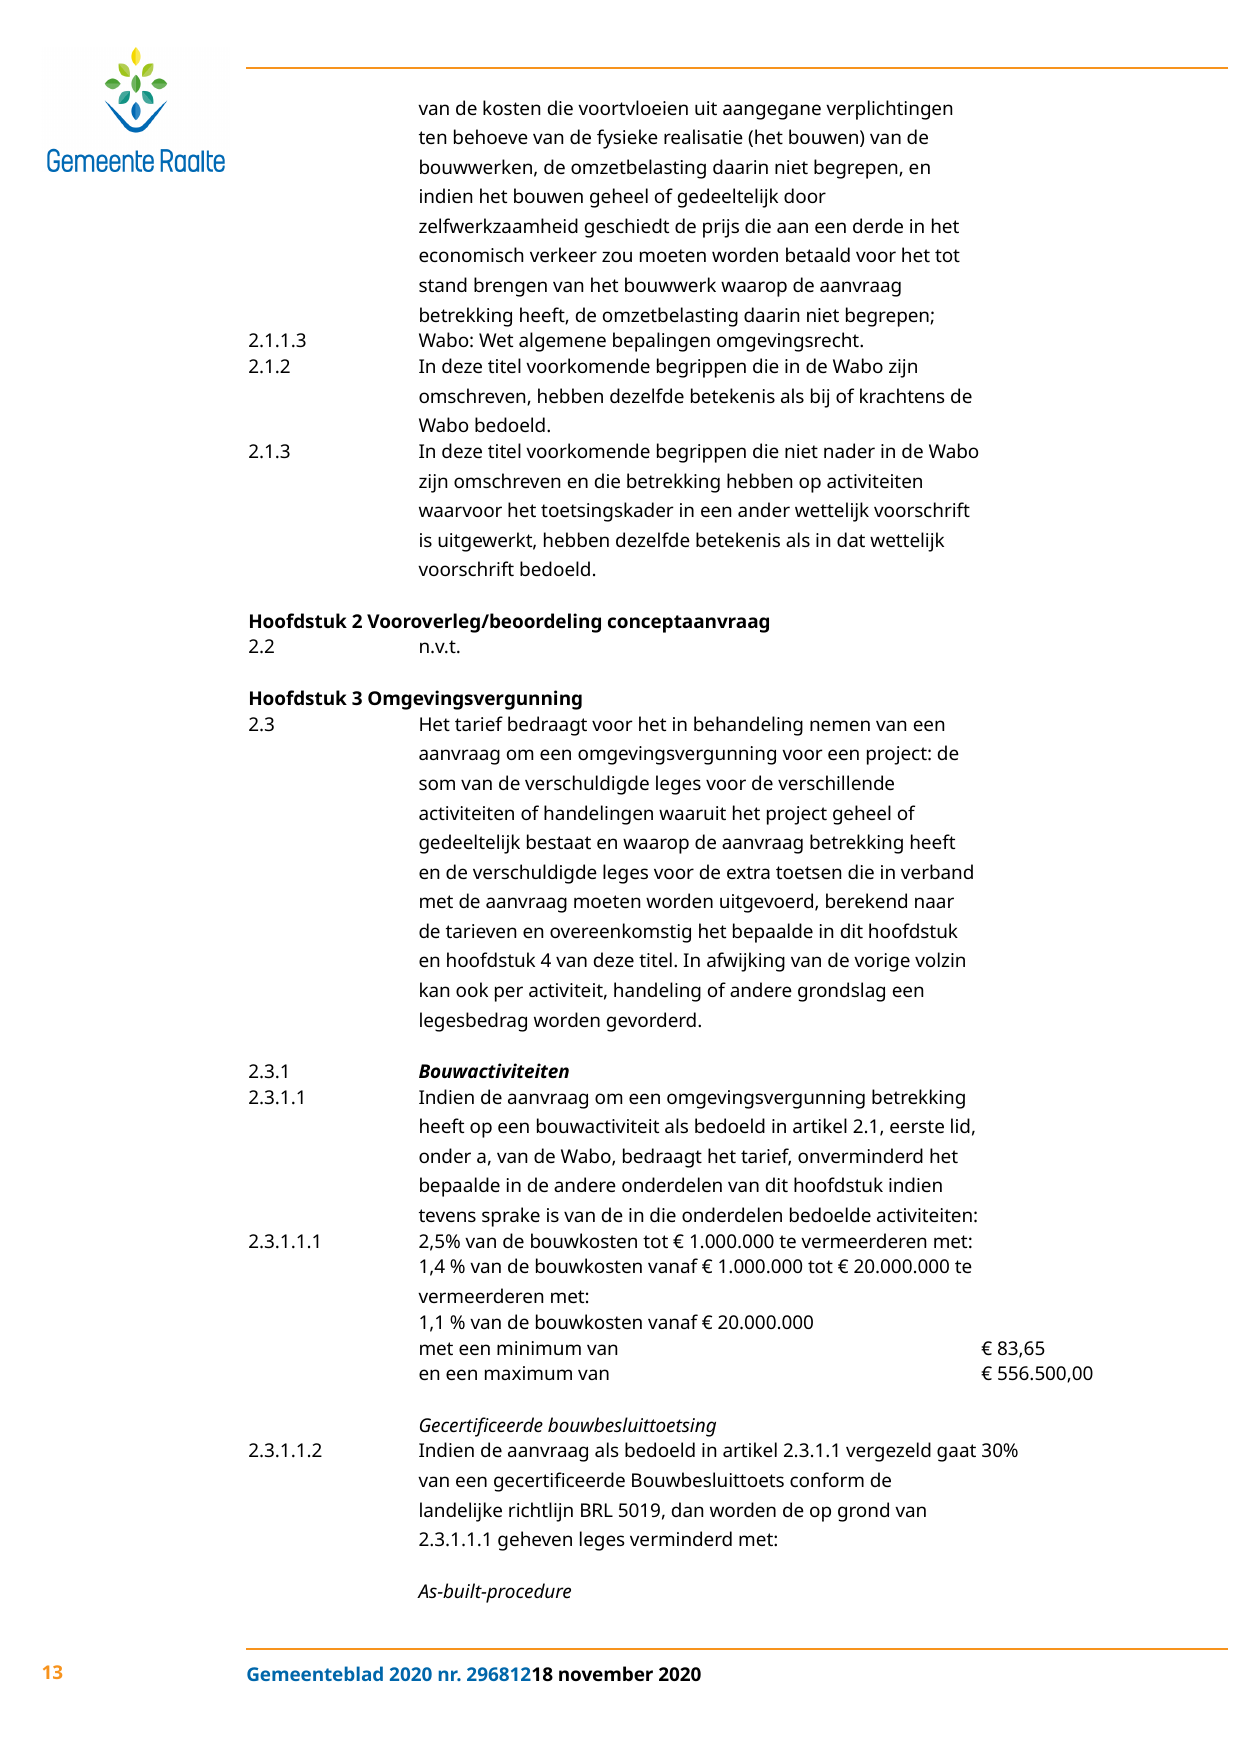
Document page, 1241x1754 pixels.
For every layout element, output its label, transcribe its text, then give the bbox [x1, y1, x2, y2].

table_cell [981, 1578, 1152, 1604]
table_cell van de kosten die voortvloeien uit aangegane verplichtingen ten behoeve van de fysieke realisatie (het bouwen) van de bouwwerken, de omzetbelasting daarin niet begrepen, en indien het bouwen geheel of gedeeltelijk door zelfwerkzaamheid geschiedt de prijs die aan een derde in het economisch verkeer zou moeten worden betaald voor het tot stand brengen van het bouwwerk waarop de aanvraag betrekking heeft, de omzetbelasting daarin niet begrepen; [418, 95, 981, 328]
table_cell 2.2 [248, 634, 418, 659]
table_cell [248, 1412, 418, 1438]
table_cell 2.1.2 [248, 353, 418, 438]
table_cell Gecertificeerde bouwbesluittoetsing [418, 1412, 981, 1438]
table_cell [981, 328, 1152, 353]
table_cell € 556.500,00 [981, 1361, 1152, 1386]
table_cell 2.3.1.1.1 [248, 1228, 418, 1254]
table_cell [248, 1033, 418, 1058]
table_cell [981, 634, 1152, 659]
table_cell [981, 1254, 1152, 1309]
table_cell Bouwactiviteiten [418, 1058, 981, 1084]
table_cell In deze titel voorkomende begrippen die in de Wabo zijn omschreven, hebben dezelfde betekenis als bij of krachtens de Wabo bedoeld. [418, 353, 981, 438]
table_cell 2.3.1.1 [248, 1084, 418, 1228]
table_cell [981, 1228, 1152, 1254]
table_cell [981, 1552, 1152, 1578]
table_cell [981, 1386, 1152, 1412]
table_cell [418, 582, 981, 608]
table_cell [418, 1552, 981, 1578]
table_cell 2.1.3 [248, 438, 418, 582]
table_cell [981, 1058, 1152, 1084]
table_cell [981, 1309, 1152, 1335]
table_cell Hoofdstuk 2 Vooroverleg/beoordeling conceptaanvraag [248, 608, 981, 634]
table_cell [981, 95, 1152, 328]
table_cell In deze titel voorkomende begrippen die niet nader in de Wabo zijn omschreven en die betrekking hebben op activiteiten waarvoor het toetsingskader in een ander wettelijk voorschrift is uitgewerkt, hebben dezelfde betekenis als in dat wettelijk voorschrift bedoeld. [418, 438, 981, 582]
table_cell 30% [981, 1438, 1152, 1552]
table_cell [981, 1084, 1152, 1228]
table_cell [248, 1386, 418, 1412]
table_cell en een maximum van [418, 1361, 981, 1386]
table_cell € 83,65 [981, 1335, 1152, 1361]
table_cell [418, 660, 981, 685]
table_cell 2.3 [248, 711, 418, 1032]
picture [41, 47, 231, 172]
table_cell [248, 1578, 418, 1604]
table_cell As-built-procedure [418, 1578, 981, 1604]
table_cell [981, 1412, 1152, 1438]
table_cell [248, 1309, 418, 1335]
table_cell n.v.t. [418, 634, 981, 659]
table_cell met een minimum van [418, 1335, 981, 1361]
table_cell [248, 582, 418, 608]
table_cell [418, 1386, 981, 1412]
table_cell [248, 1552, 418, 1578]
table_cell 1,4 % van de bouwkosten vanaf € 1.000.000 tot € 20.000.000 te vermeerderen met: [418, 1254, 981, 1309]
table_cell 2.3.1 [248, 1058, 418, 1084]
table_cell [248, 660, 418, 685]
table_cell Hoofdstuk 3 Omgevingsvergunning [248, 685, 981, 711]
table_cell Indien de aanvraag om een omgevingsvergunning betrekking heeft op een bouwactiviteit als bedoeld in artikel 2.1, eerste lid, onder a, van de Wabo, bedraagt het tarief, onverminderd het bepaalde in de andere onderdelen van dit hoofdstuk indien tevens sprake is van de in die onderdelen bedoelde activiteiten: [418, 1084, 981, 1228]
table_cell [981, 438, 1152, 582]
table_cell 2,5% van de bouwkosten tot € 1.000.000 te vermeerderen met: [418, 1228, 981, 1254]
table_cell [248, 1254, 418, 1309]
table_cell [981, 685, 1152, 711]
table_cell Het tarief bedraagt voor het in behandeling nemen van een aanvraag om een omgevingsvergunning voor een project: de som van de verschuldigde leges voor de verschillende activiteiten of handelingen waaruit het project geheel of gedeeltelijk bestaat en waarop de aanvraag betrekking heeft en de verschuldigde leges voor de extra toetsen die in verband met de aanvraag moeten worden uitgevoerd, berekend naar de tarieven en overeenkomstig het bepaalde in dit hoofdstuk en hoofdstuk 4 van deze titel. In afwijking van de vorige volzin kan ook per activiteit, handeling of andere grondslag een legesbedrag worden gevorderd. [418, 711, 981, 1032]
table_cell Indien de aanvraag als bedoeld in artikel 2.3.1.1 vergezeld gaat van een gecertificeerde Bouwbesluittoets conform de landelijke richtlijn BRL 5019, dan worden de op grond van 2.3.1.1.1 geheven leges verminderd met: [418, 1438, 981, 1552]
table_cell [981, 1033, 1152, 1058]
table_cell 2.3.1.1.2 [248, 1438, 418, 1552]
table_cell Wabo: Wet algemene bepalingen omgevingsrecht. [418, 328, 981, 353]
table_cell [248, 1335, 418, 1361]
table_cell [981, 711, 1152, 1032]
table_cell [981, 608, 1152, 634]
table_cell 1,1 % van de bouwkosten vanaf € 20.000.000 [418, 1309, 981, 1335]
table_cell [248, 1361, 418, 1386]
table_cell [248, 95, 418, 328]
table_cell [981, 353, 1152, 438]
table_cell 2.1.1.3 [248, 328, 418, 353]
table_cell [981, 660, 1152, 685]
table_cell [418, 1033, 981, 1058]
table_cell [981, 582, 1152, 608]
